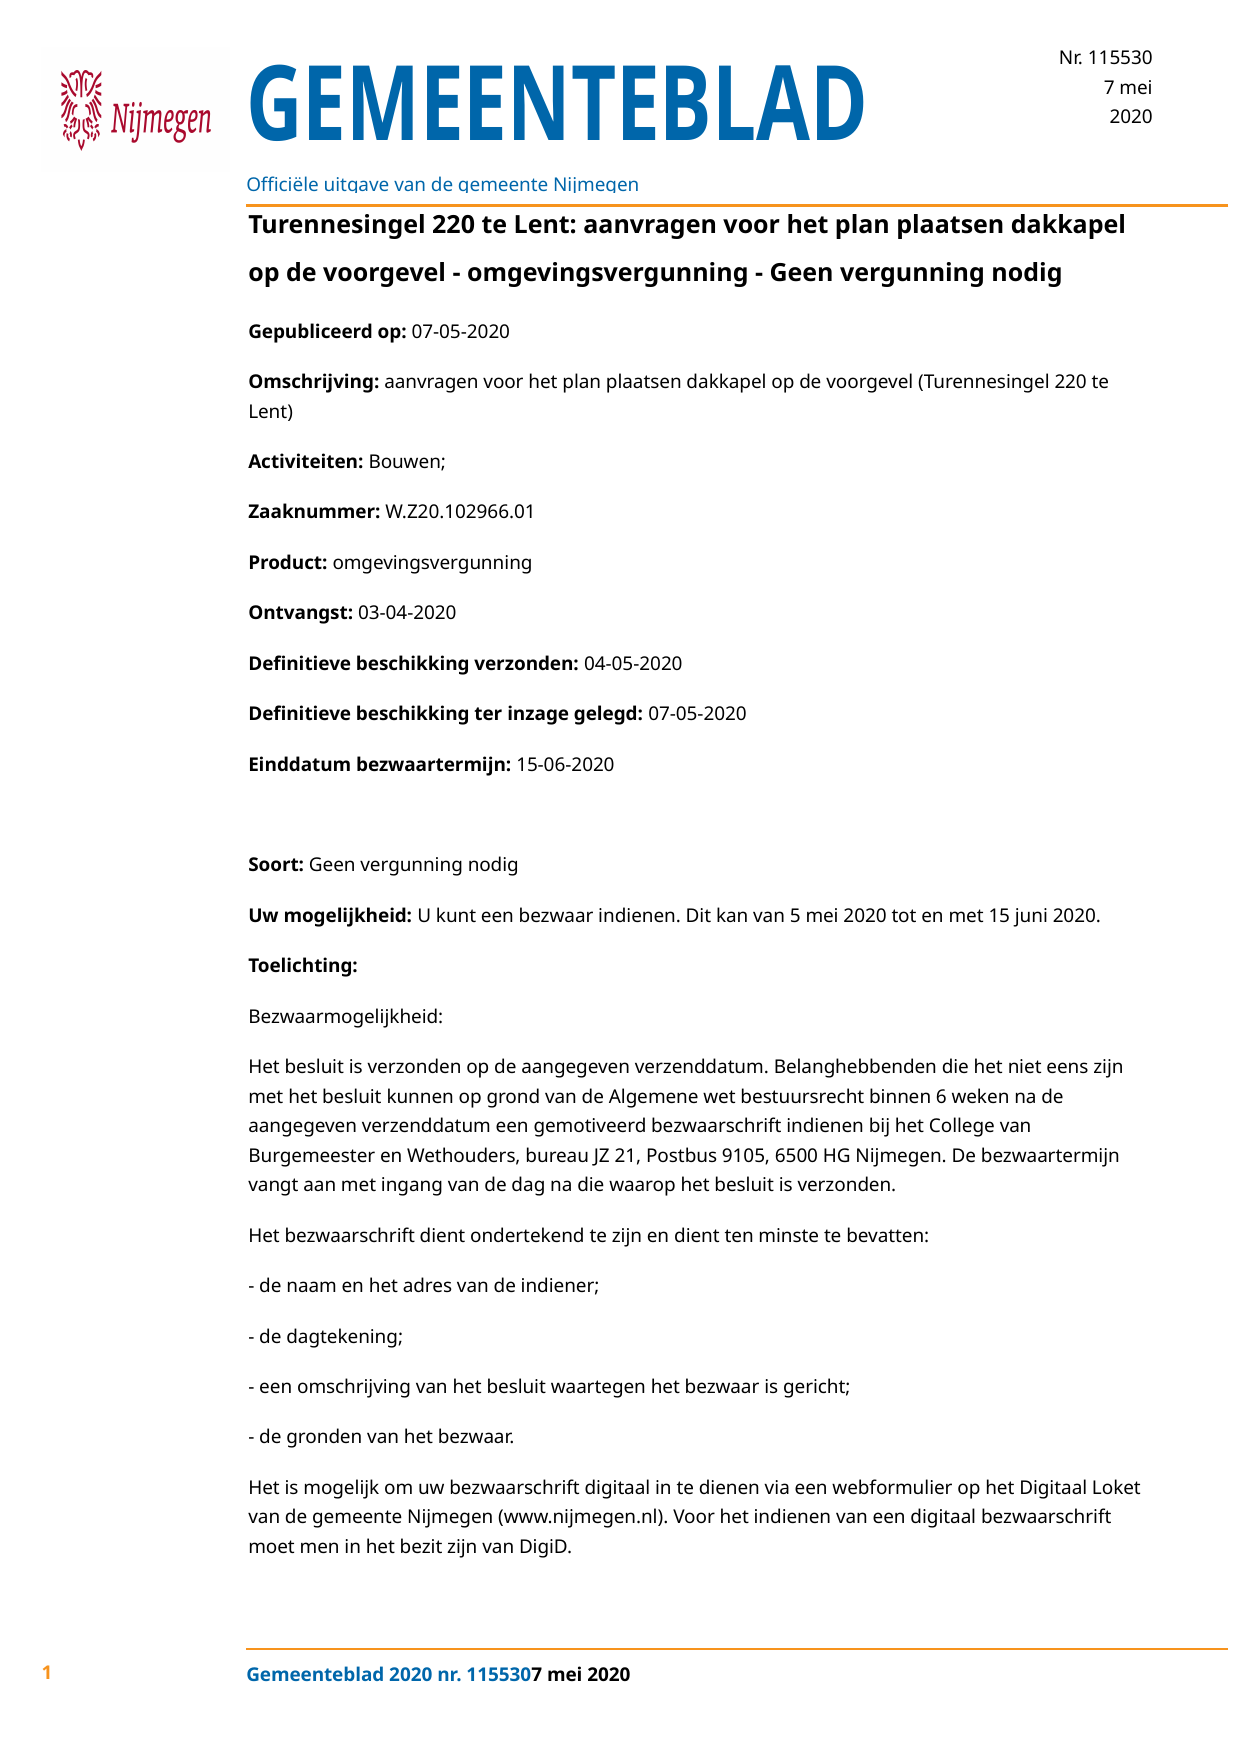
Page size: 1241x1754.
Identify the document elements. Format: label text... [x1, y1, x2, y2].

text - de naam en het adres van de indiener; [248, 1272, 1152, 1298]
text Het is mogelijk om uw bezwaarschrift digitaal in te dienen via een webformulier op het Digitaal Loket van de gemeente Nijmegen (www.nijmegen.nl). Voor het indienen van een digitaal bezwaarschrift moet men in het bezit zijn van DigiD. [248, 1474, 1152, 1559]
text Definitieve beschikking ter inzage gelegd: 07-05-2020 [248, 700, 1152, 726]
text Omschrijving: aanvragen voor het plan plaatsen dakkapel op de voorgevel (Turennesingel 220 te Lent) [248, 368, 1152, 424]
text Activiteiten: Bouwen; [248, 448, 1152, 474]
text Zaaknummer: W.Z20.102966.01 [248, 499, 1152, 524]
text - de dagtekening; [248, 1323, 1152, 1349]
text - een omschrijving van het besluit waartegen het bezwaar is gericht; [248, 1373, 1152, 1399]
text Het bezwaarschrift dient ondertekend te zijn en dient ten minste te bevatten: [248, 1222, 1152, 1248]
text Definitieve beschikking verzonden: 04-05-2020 [248, 650, 1152, 676]
text - de gronden van het bezwaar. [248, 1424, 1152, 1449]
text Bezwaarmogelijkheid: [248, 1003, 1152, 1029]
text Het besluit is verzonden op de aangegeven verzenddatum. Belanghebbenden die het niet eens zijn met het besluit kunnen op grond van de Algemene wet bestuursrecht binnen 6 weken na de aangegeven verzenddatum een gemotiveerd bezwaarschrift indienen bij het College van Burgemeester en Wethouders, bureau JZ 21, Postbus 9105, 6500 HG Nijmegen. De bezwaartermijn vangt aan met ingang van de dag na die waarop het besluit is verzonden. [248, 1053, 1152, 1197]
text Soort: Geen vergunning nodig [248, 852, 1152, 877]
text Toelichting: [248, 952, 1152, 978]
text Product: omgevingsvergunning [248, 549, 1152, 575]
text Ontvangst: 03-04-2020 [248, 599, 1152, 625]
text Turennesingel 220 te Lent: aanvragen voor het plan plaatsen dakkapel op de voorgevel - omgevingsvergunning - Geen vergunning nodig [248, 207, 1152, 288]
picture [41, 47, 231, 172]
text Einddatum bezwaartermijn: 15-06-2020 [248, 751, 1152, 777]
text Uw mogelijkheid: U kunt een bezwaar indienen. Dit kan van 5 mei 2020 tot en met 15 juni 2020. [248, 902, 1152, 928]
text Gepubliceerd op: 07-05-2020 [248, 318, 1152, 344]
